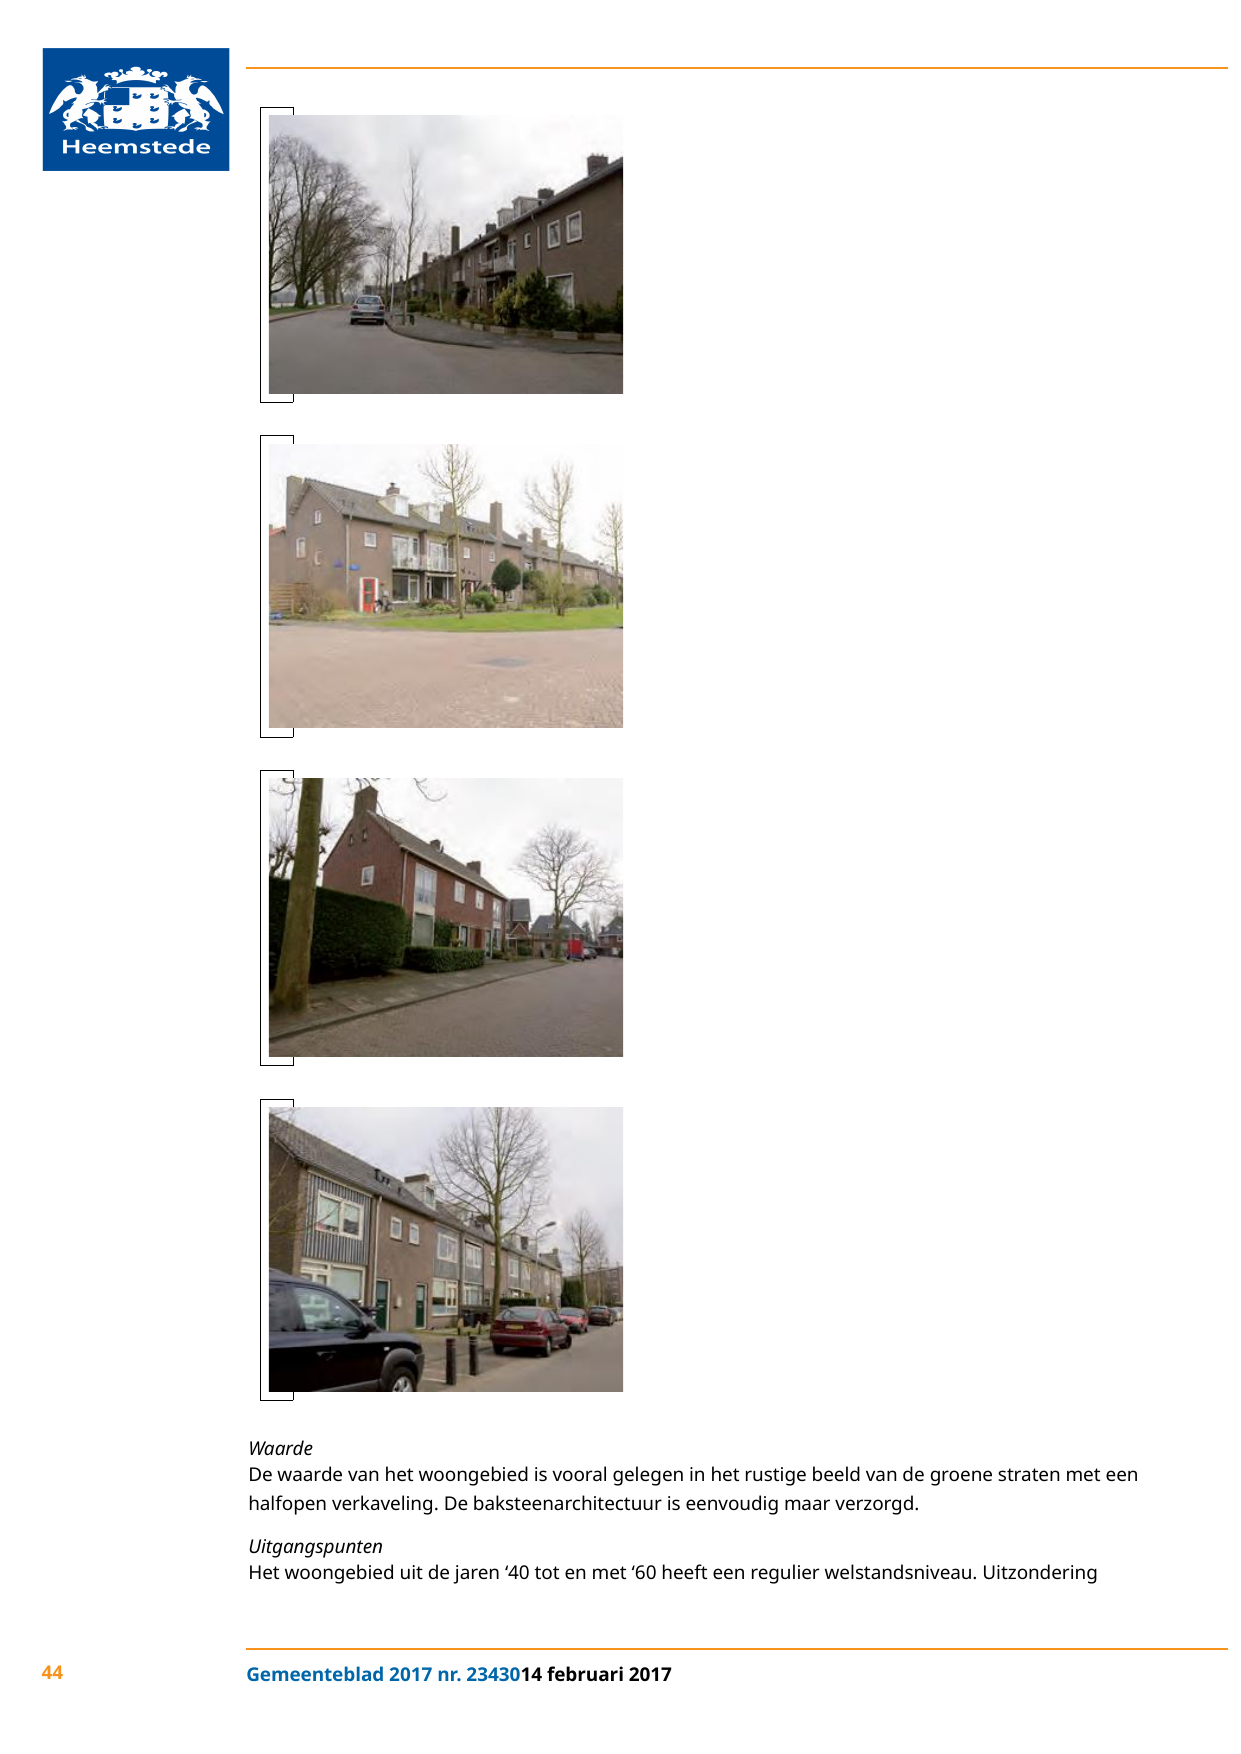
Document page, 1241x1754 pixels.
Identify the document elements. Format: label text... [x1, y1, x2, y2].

picture [268, 1107, 624, 1392]
text Waarde [248, 1435, 1152, 1461]
picture [41, 47, 231, 172]
text De waarde van het woongebied is vooral gelegen in het rustige beeld van de groene straten met een halfopen verkaveling. De baksteenarchitectuur is eenvoudig maar verzorgd. [248, 1461, 1152, 1516]
picture [268, 778, 624, 1057]
picture [268, 115, 624, 394]
text Het woongebied uit de jaren ‘40 tot en met ‘60 heeft een regulier welstandsniveau. Uitzondering [248, 1559, 1152, 1585]
text Uitgangspunten [248, 1533, 1152, 1559]
picture [268, 444, 624, 728]
